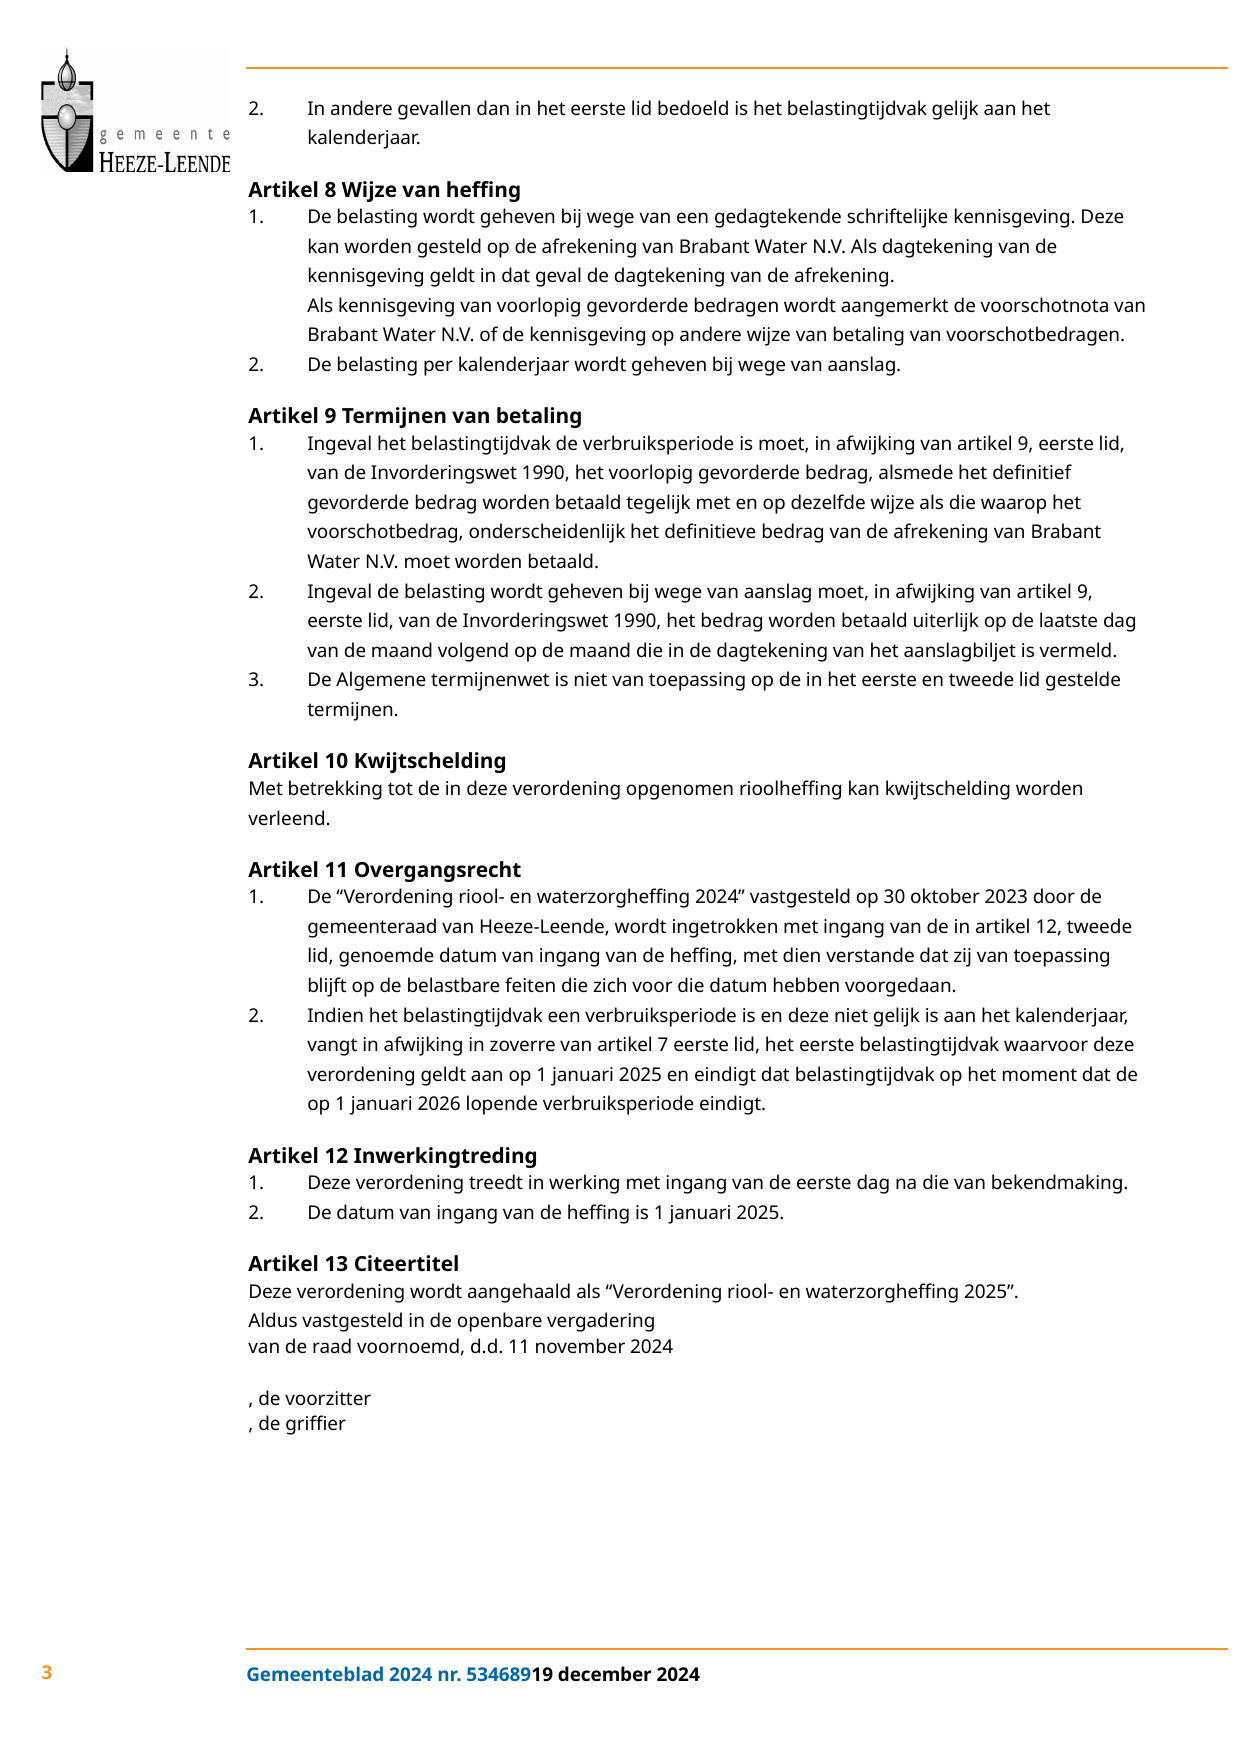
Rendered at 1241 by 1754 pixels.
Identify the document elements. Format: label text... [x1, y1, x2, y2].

text Artikel 12 Inwerkingtreding [248, 1141, 1152, 1169]
list Ingeval het belastingtijdvak de verbruiksperiode is moet, in afwijking van artikel 9, eerste lid, van de Invorderingswet 1990, het voorlopig gevorderde bedrag, alsmede het definitief gevorderde bedrag worden betaald tegelijk met en op dezelfde wijze als die waarop het voorschotbedrag, onderscheidenlijk het definitieve bedrag van de afrekening van Brabant Water N.V. moet worden betaald. [248, 430, 1152, 574]
text Artikel 13 Citeertitel [248, 1249, 1152, 1278]
text Met betrekking tot de in deze verordening opgenomen rioolheffing kan kwijtschelding worden verleend. [248, 775, 1152, 830]
list De belasting wordt geheven bij wege van een gedagtekende schriftelijke kennisgeving. Deze kan worden gesteld op de afrekening van Brabant Water N.V. Als dagtekening van de kennisgeving geldt in dat geval de dagtekening van de afrekening. [248, 203, 1152, 288]
text Artikel 10 Kwijtschelding [248, 747, 1152, 775]
list Deze verordening treedt in werking met ingang van de eerste dag na die van bekendmaking. [248, 1169, 1152, 1195]
text Deze verordening wordt aangehaald als “Verordening riool- en waterzorgheffing 2025”. [248, 1278, 1152, 1304]
list Ingeval de belasting wordt geheven bij wege van aanslag moet, in afwijking van artikel 9, eerste lid, van de Invorderingswet 1990, het bedrag worden betaald uiterlijk op de laatste dag van de maand volgend op de maand die in de dagtekening van het aanslagbiljet is vermeld. [248, 578, 1152, 663]
text , de griffier [248, 1410, 1152, 1436]
list De datum van ingang van de heffing is 1 januari 2025. [248, 1199, 1152, 1225]
text , de voorzitter [248, 1385, 1152, 1410]
text Artikel 11 Overgangsrecht [248, 855, 1152, 883]
text Artikel 8 Wijze van heffing [248, 175, 1152, 203]
text van de raad voornoemd, d.d. 11 november 2024 [248, 1333, 1152, 1359]
list Als kennisgeving van voorlopig gevorderde bedragen wordt aangemerkt de voorschotnota van Brabant Water N.V. of de kennisgeving op andere wijze van betaling van voorschotbedragen. [248, 292, 1152, 347]
list Indien het belastingtijdvak een verbruiksperiode is en deze niet gelijk is aan het kalenderjaar, vangt in afwijking in zoverre van artikel 7 eerste lid, het eerste belastingtijdvak waarvoor deze verordening geldt aan op 1 januari 2025 en eindigt dat belastingtijdvak op het moment dat de op 1 januari 2026 lopende verbruiksperiode eindigt. [248, 1002, 1152, 1116]
text Artikel 9 Termijnen van betaling [248, 402, 1152, 430]
list De “Verordening riool- en waterzorgheffing 2024” vastgesteld op 30 oktober 2023 door de gemeenteraad van Heeze-Leende, wordt ingetrokken met ingang van de in artikel 12, tweede lid, genoemde datum van ingang van de heffing, met dien verstande dat zij van toepassing blijft op de belastbare feiten die zich voor die datum hebben voorgedaan. [248, 883, 1152, 998]
list De belasting per kalenderjaar wordt geheven bij wege van aanslag. [248, 351, 1152, 377]
picture [41, 47, 231, 172]
list De Algemene termijnenwet is niet van toepassing op de in het eerste en tweede lid gestelde termijnen. [248, 667, 1152, 722]
list In andere gevallen dan in het eerste lid bedoeld is het belastingtijdvak gelijk aan het kalenderjaar. [248, 95, 1152, 150]
text Aldus vastgesteld in de openbare vergadering [248, 1307, 1152, 1333]
